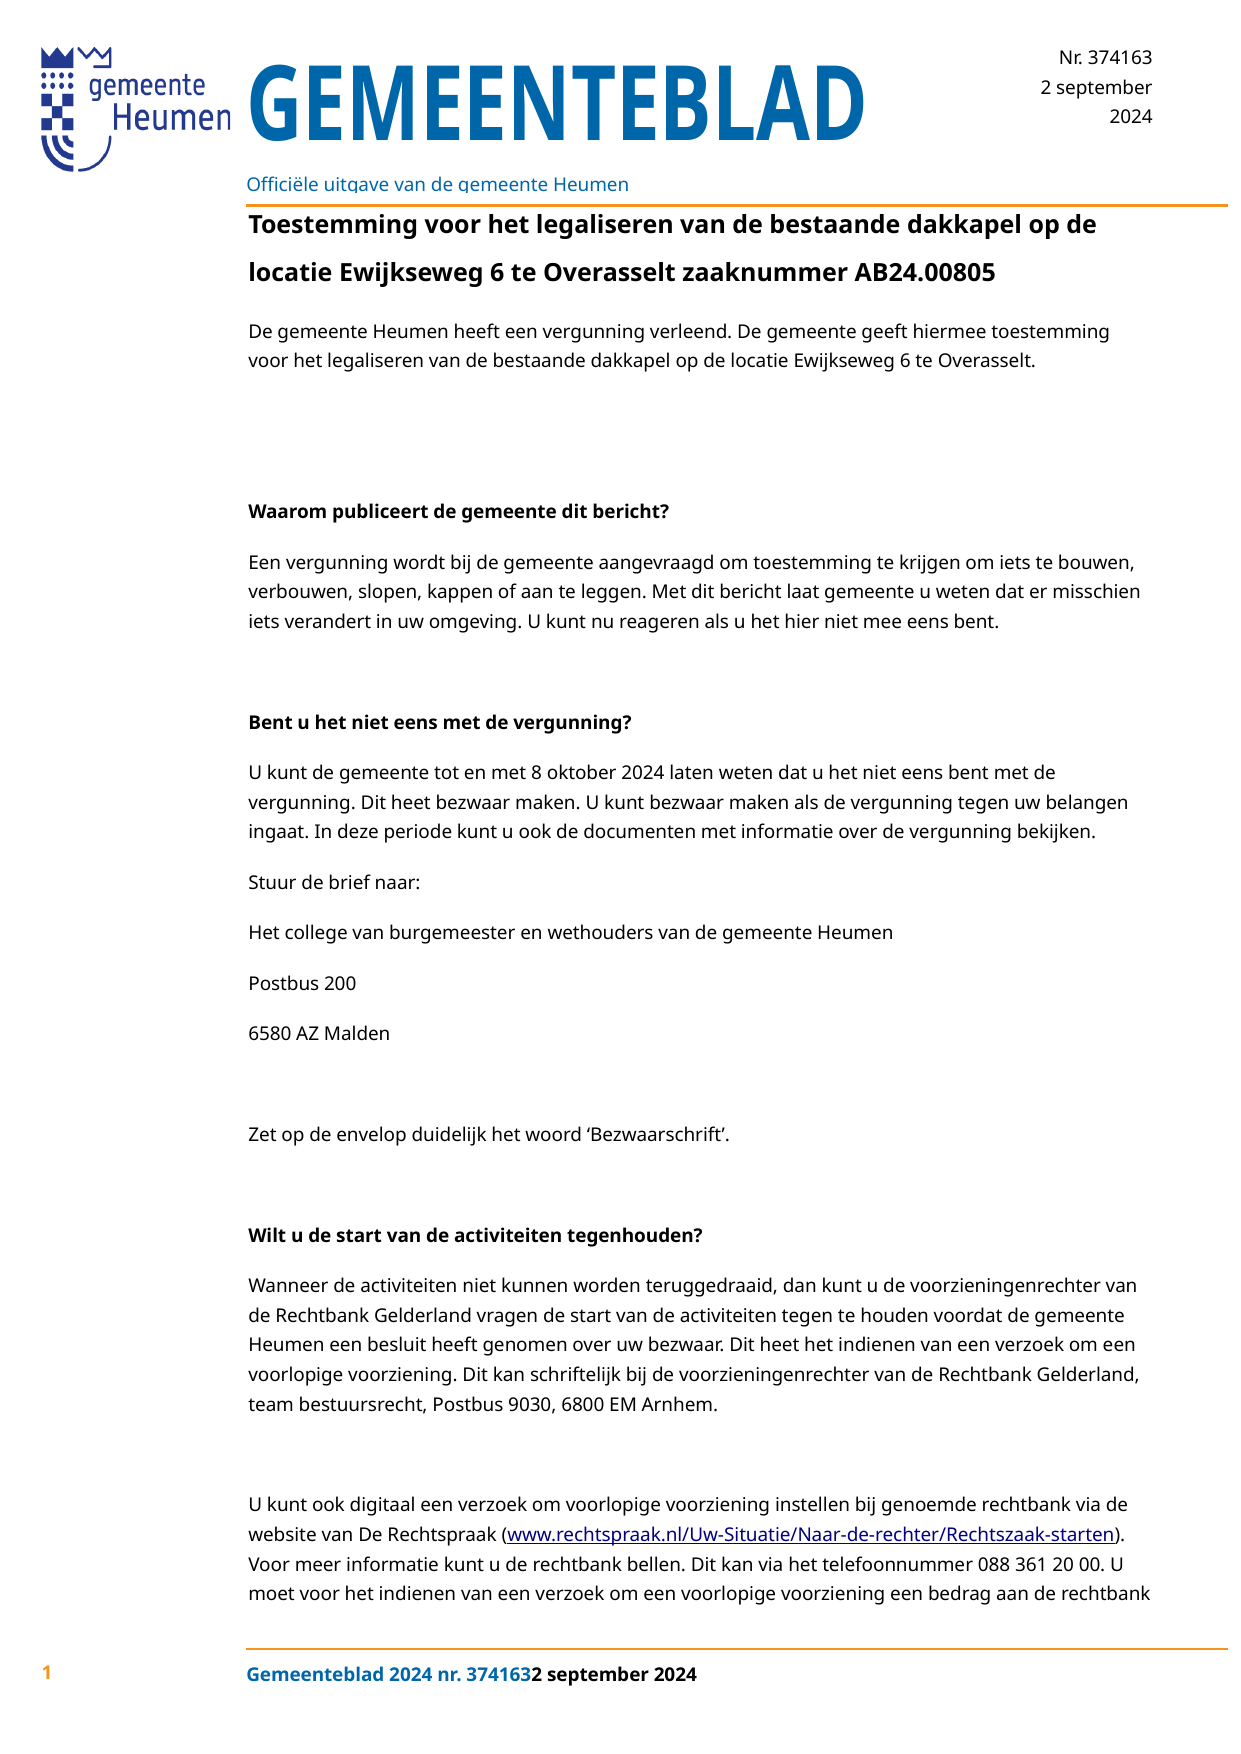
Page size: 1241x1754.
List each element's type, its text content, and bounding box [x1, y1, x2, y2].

text Een vergunning wordt bij de gemeente aangevraagd om toestemming te krijgen om iets te bouwen, verbouwen, slopen, kappen of aan te leggen. Met dit bericht laat gemeente u weten dat er misschien iets verandert in uw omgeving. U kunt nu reageren als u het hier niet mee eens bent. [248, 549, 1152, 634]
text Toestemming voor het legaliseren van de bestaande dakkapel op de locatie Ewijkseweg 6 te Overasselt zaaknummer AB24.00805 [248, 207, 1152, 288]
text Zet op de envelop duidelijk het woord ‘Bezwaarschrift’. [248, 1121, 1152, 1147]
text Stuur de brief naar: [248, 869, 1152, 895]
text U kunt de gemeente tot en met 8 oktober 2024 laten weten dat u het niet eens bent met de vergunning. Dit heet bezwaar maken. U kunt bezwaar maken als de vergunning tegen uw belangen ingaat. In deze periode kunt u ook de documenten met informatie over de vergunning bekijken. [248, 759, 1152, 844]
picture [41, 47, 231, 172]
text Wanneer de activiteiten niet kunnen worden teruggedraaid, dan kunt u de voorzieningenrechter van de Rechtbank Gelderland vragen de start van de activiteiten tegen te houden voordat de gemeente Heumen een besluit heeft genomen over uw bezwaar. Dit heet het indienen van een verzoek om een voorlopige voorziening. Dit kan schriftelijk bij de voorzieningenrechter van de Rechtbank Gelderland, team bestuursrecht, Postbus 9030, 6800 EM Arnhem. [248, 1272, 1152, 1417]
text Het college van burgemeester en wethouders van de gemeente Heumen [248, 919, 1152, 945]
text 6580 AZ Malden [248, 1020, 1152, 1046]
text Bent u het niet eens met de vergunning? [248, 709, 1152, 735]
text U kunt ook digitaal een verzoek om voorlopige voorziening instellen bij genoemde rechtbank via de website van De Rechtspraak (www.rechtspraak.nl/Uw-Situatie/Naar-de-rechter/Rechtszaak-starten). Voor meer informatie kunt u de rechtbank bellen. Dit kan via het telefoonnummer 088 361 20 00. U moet voor het indienen van een verzoek om een voorlopige voorziening een bedrag aan de rechtbank [248, 1492, 1152, 1606]
text Waarom publiceert de gemeente dit bericht? [248, 499, 1152, 524]
text De gemeente Heumen heeft een vergunning verleend. De gemeente geeft hiermee toestemming voor het legaliseren van de bestaande dakkapel op de locatie Ewijkseweg 6 te Overasselt. [248, 318, 1152, 373]
text Wilt u de start van de activiteiten tegenhouden? [248, 1222, 1152, 1248]
text Postbus 200 [248, 970, 1152, 996]
